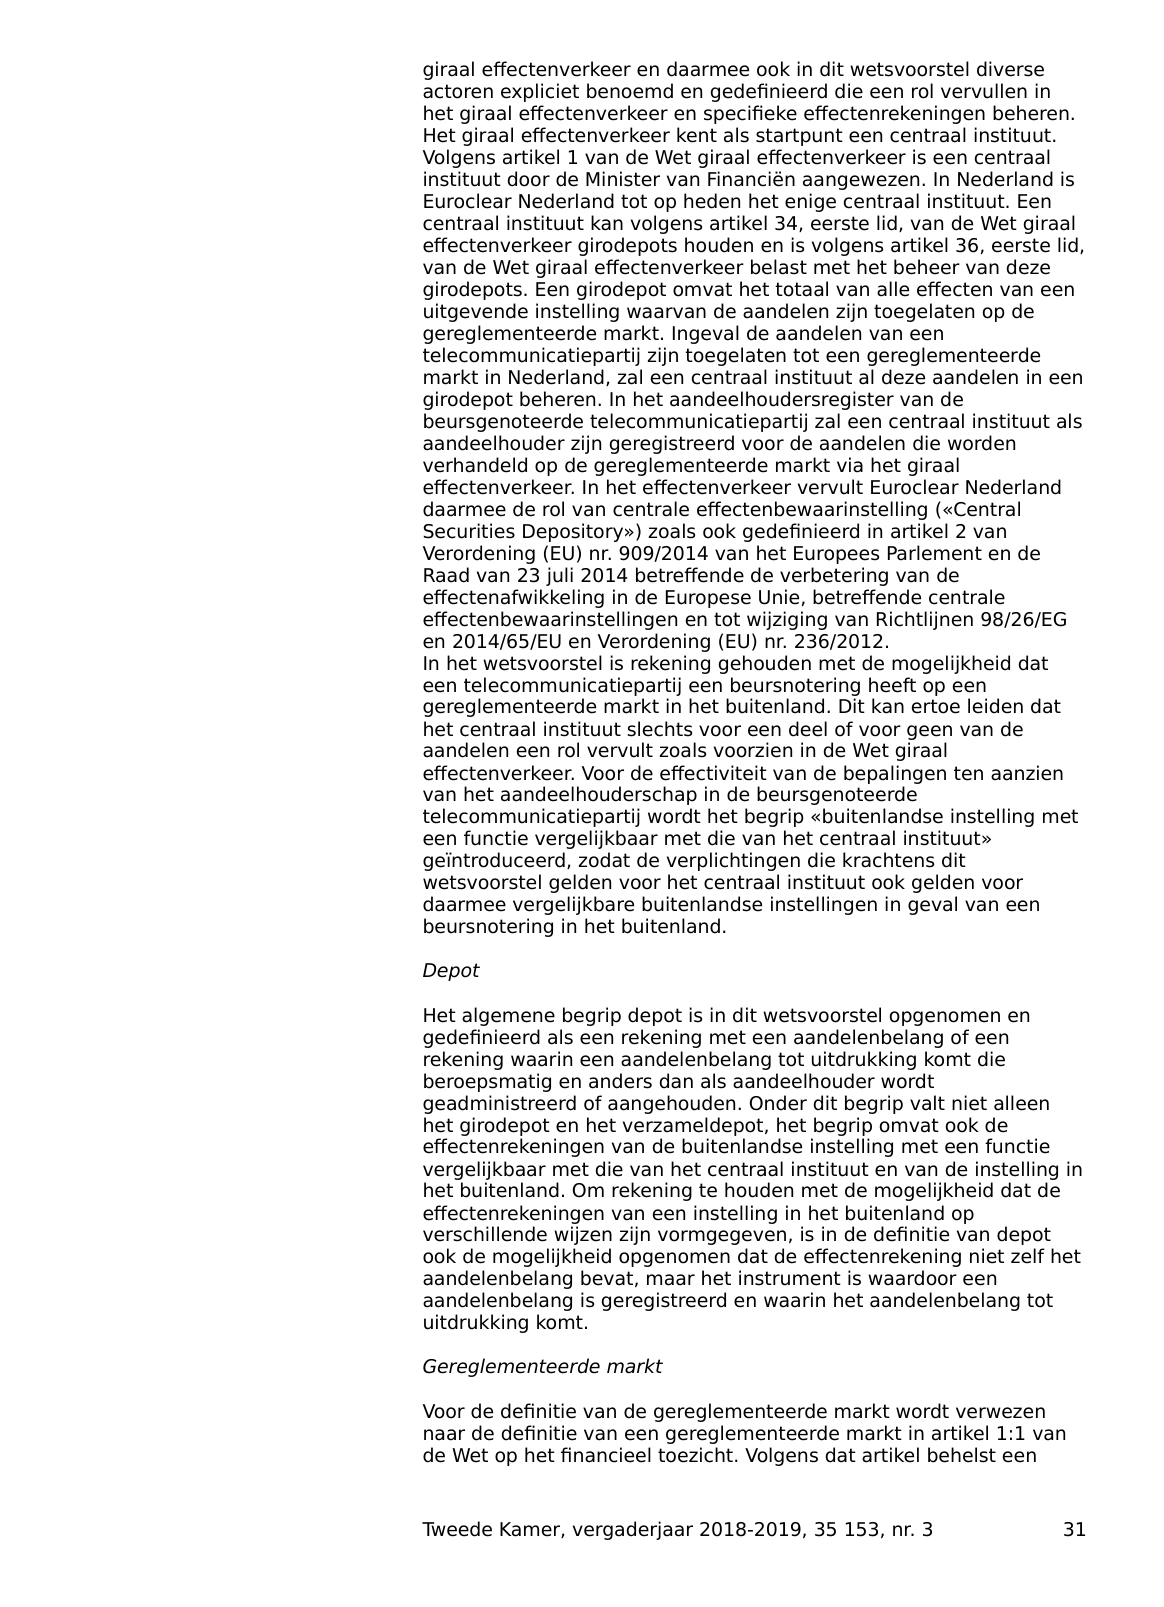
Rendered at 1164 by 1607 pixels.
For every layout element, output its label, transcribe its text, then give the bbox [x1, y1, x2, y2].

text Het giraal effectenverkeer kent als startpunt een centraal instituut. Volgens artikel 1 van de Wet giraal effectenverkeer is een centraal instituut door de Minister van Financiën aangewezen. In Nederland is Euroclear Nederland tot op heden het enige centraal instituut. Een centraal instituut kan volgens artikel 34, eerste lid, van de Wet giraal effectenverkeer girodepots houden en is volgens artikel 36, eerste lid, van de Wet giraal effectenverkeer belast met het beheer van deze girodepots. Een girodepot omvat het totaal van alle effecten van een uitgevende instelling waarvan de aandelen zijn toegelaten op de gereglementeerde markt. Ingeval de aandelen van een telecommunicatiepartij zijn toegelaten tot een gereglementeerde markt in Nederland, zal een centraal instituut al deze aandelen in een girodepot beheren. In het aandeelhoudersregister van de beursgenoteerde telecommunicatiepartij zal een centraal instituut als aandeelhouder zijn geregistreerd voor de aandelen die worden verhandeld op de gereglementeerde markt via het giraal effectenverkeer. In het effectenverkeer vervult Euroclear Nederland daarmee de rol van centrale effectenbewaarinstelling («Central Securities Depository») zoals ook gedefinieerd in artikel 2 van Verordening (EU) nr. 909/2014 van het Europees Parlement en de Raad van 23 juli 2014 betreffende de verbetering van de effectenafwikkeling in de Europese Unie, betreffende centrale effectenbewaarinstellingen en tot wijziging van Richtlijnen 98/26/EG en 2014/65/EU en Verordening (EU) nr. 236/2012. [422, 125, 1087, 652]
text giraal effectenverkeer en daarmee ook in dit wetsvoorstel diverse actoren expliciet benoemd en gedefinieerd die een rol vervullen in het giraal effectenverkeer en specifieke effectenrekeningen beheren. [422, 59, 1087, 125]
subtitle Gereglementeerde markt [422, 1356, 1087, 1378]
text Voor de definitie van de gereglementeerde markt wordt verwezen naar de definitie van een gereglementeerde markt in artikel 1:1 van de Wet op het financieel toezicht. Volgens dat artikel behelst een [422, 1401, 1087, 1467]
text In het wetsvoorstel is rekening gehouden met de mogelijkheid dat een telecommunicatiepartij een beursnotering heeft op een gereglementeerde markt in het buitenland. Dit kan ertoe leiden dat het centraal instituut slechts voor een deel of voor geen van de aandelen een rol vervult zoals voorzien in de Wet giraal effectenverkeer. Voor de effectiviteit van de bepalingen ten aanzien van het aandeelhouderschap in de beursgenoteerde telecommunicatiepartij wordt het begrip «buitenlandse instelling met een functie vergelijkbaar met die van het centraal instituut» geïntroduceerd, zodat de verplichtingen die krachtens dit wetsvoorstel gelden voor het centraal instituut ook gelden voor daarmee vergelijkbare buitenlandse instellingen in geval van een beursnotering in het buitenland. [422, 652, 1087, 938]
text Het algemene begrip depot is in dit wetsvoorstel opgenomen en gedefinieerd als een rekening met een aandelenbelang of een rekening waarin een aandelenbelang tot uitdrukking komt die beroepsmatig en anders dan als aandeelhouder wordt geadministreerd of aangehouden. Onder dit begrip valt niet alleen het girodepot en het verzameldepot, het begrip omvat ook de effectenrekeningen van de buitenlandse instelling met een functie vergelijkbaar met die van het centraal instituut en van de instelling in het buitenland. Om rekening te houden met de mogelijkheid dat de effectenrekeningen van een instelling in het buitenland op verschillende wijzen zijn vormgegeven, is in de definitie van depot ook de mogelijkheid opgenomen dat de effectenrekening niet zelf het aandelenbelang bevat, maar het instrument is waardoor een aandelenbelang is geregistreerd en waarin het aandelenbelang tot uitdrukking komt. [422, 1004, 1087, 1334]
subtitle Depot [422, 960, 1087, 982]
